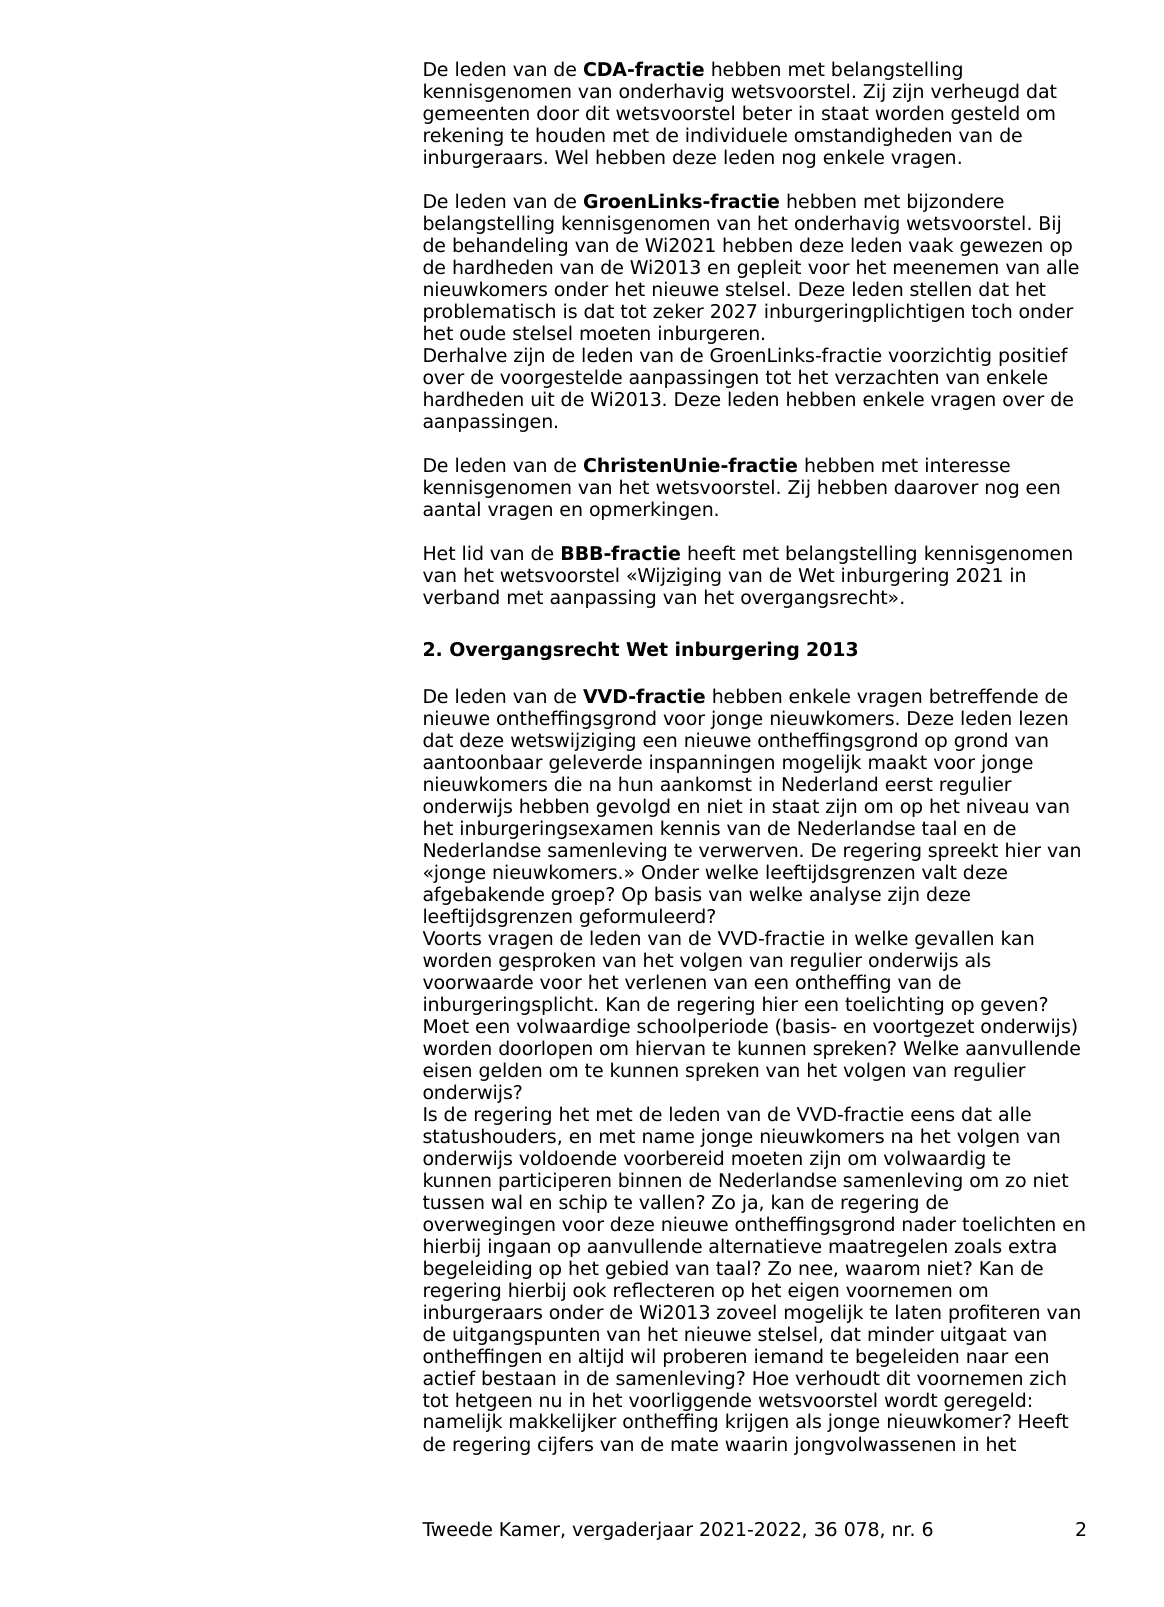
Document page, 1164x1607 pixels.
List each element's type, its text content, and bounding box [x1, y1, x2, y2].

text De leden van de ChristenUnie-fractie hebben met interesse kennisgenomen van het wetsvoorstel. Zij hebben daarover nog een aantal vragen en opmerkingen. [422, 455, 1087, 521]
text Voorts vragen de leden van de VVD-fractie in welke gevallen kan worden gesproken van het volgen van regulier onderwijs als voorwaarde voor het verlenen van een ontheffing van de inburgeringsplicht. Kan de regering hier een toelichting op geven? Moet een volwaardige schoolperiode (basis- en voortgezet onderwijs) worden doorlopen om hiervan te kunnen spreken? Welke aanvullende eisen gelden om te kunnen spreken van het volgen van regulier onderwijs? [422, 928, 1087, 1104]
subtitle 2. Overgangsrecht Wet inburgering 2013 [422, 639, 1087, 661]
text Derhalve zijn de leden van de GroenLinks-fractie voorzichtig positief over de voorgestelde aanpassingen tot het verzachten van enkele hardheden uit de Wi2013. Deze leden hebben enkele vragen over de aanpassingen. [422, 345, 1087, 433]
text De leden van de GroenLinks-fractie hebben met bijzondere belangstelling kennisgenomen van het onderhavig wetsvoorstel. Bij de behandeling van de Wi2021 hebben deze leden vaak gewezen op de hardheden van de Wi2013 en gepleit voor het meenemen van alle nieuwkomers onder het nieuwe stelsel. Deze leden stellen dat het problematisch is dat tot zeker 2027 inburgeringplichtigen toch onder het oude stelsel moeten inburgeren. [422, 191, 1087, 345]
text De leden van de VVD-fractie hebben enkele vragen betreffende de nieuwe ontheffingsgrond voor jonge nieuwkomers. Deze leden lezen dat deze wetswijziging een nieuwe ontheffingsgrond op grond van aantoonbaar geleverde inspanningen mogelijk maakt voor jonge nieuwkomers die na hun aankomst in Nederland eerst regulier onderwijs hebben gevolgd en niet in staat zijn om op het niveau van het inburgeringsexamen kennis van de Nederlandse taal en de Nederlandse samenleving te verwerven. De regering spreekt hier van «jonge nieuwkomers.» Onder welke leeftijdsgrenzen valt deze afgebakende groep? Op basis van welke analyse zijn deze leeftijdsgrenzen geformuleerd? [422, 686, 1087, 928]
text Het lid van de BBB-fractie heeft met belangstelling kennisgenomen van het wetsvoorstel «Wijziging van de Wet inburgering 2021 in verband met aanpassing van het overgangsrecht». [422, 543, 1087, 609]
text Is de regering het met de leden van de VVD-fractie eens dat alle statushouders, en met name jonge nieuwkomers na het volgen van onderwijs voldoende voorbereid moeten zijn om volwaardig te kunnen participeren binnen de Nederlandse samenleving om zo niet tussen wal en schip te vallen? Zo ja, kan de regering de overwegingen voor deze nieuwe ontheffingsgrond nader toelichten en hierbij ingaan op aanvullende alternatieve maatregelen zoals extra begeleiding op het gebied van taal? Zo nee, waarom niet? Kan de regering hierbij ook reflecteren op het eigen voornemen om inburgeraars onder de Wi2013 zoveel mogelijk te laten profiteren van de uitgangspunten van het nieuwe stelsel, dat minder uitgaat van ontheffingen en altijd wil proberen iemand te begeleiden naar een actief bestaan in de samenleving? Hoe verhoudt dit voornemen zich tot hetgeen nu in het voorliggende wetsvoorstel wordt geregeld: namelijk makkelijker ontheffing krijgen als jonge nieuwkomer? Heeft de regering cijfers van de mate waarin jongvolwassenen in het [422, 1104, 1087, 1455]
text De leden van de CDA-fractie hebben met belangstelling kennisgenomen van onderhavig wetsvoorstel. Zij zijn verheugd dat gemeenten door dit wetsvoorstel beter in staat worden gesteld om rekening te houden met de individuele omstandigheden van de inburgeraars. Wel hebben deze leden nog enkele vragen. [422, 59, 1087, 169]
